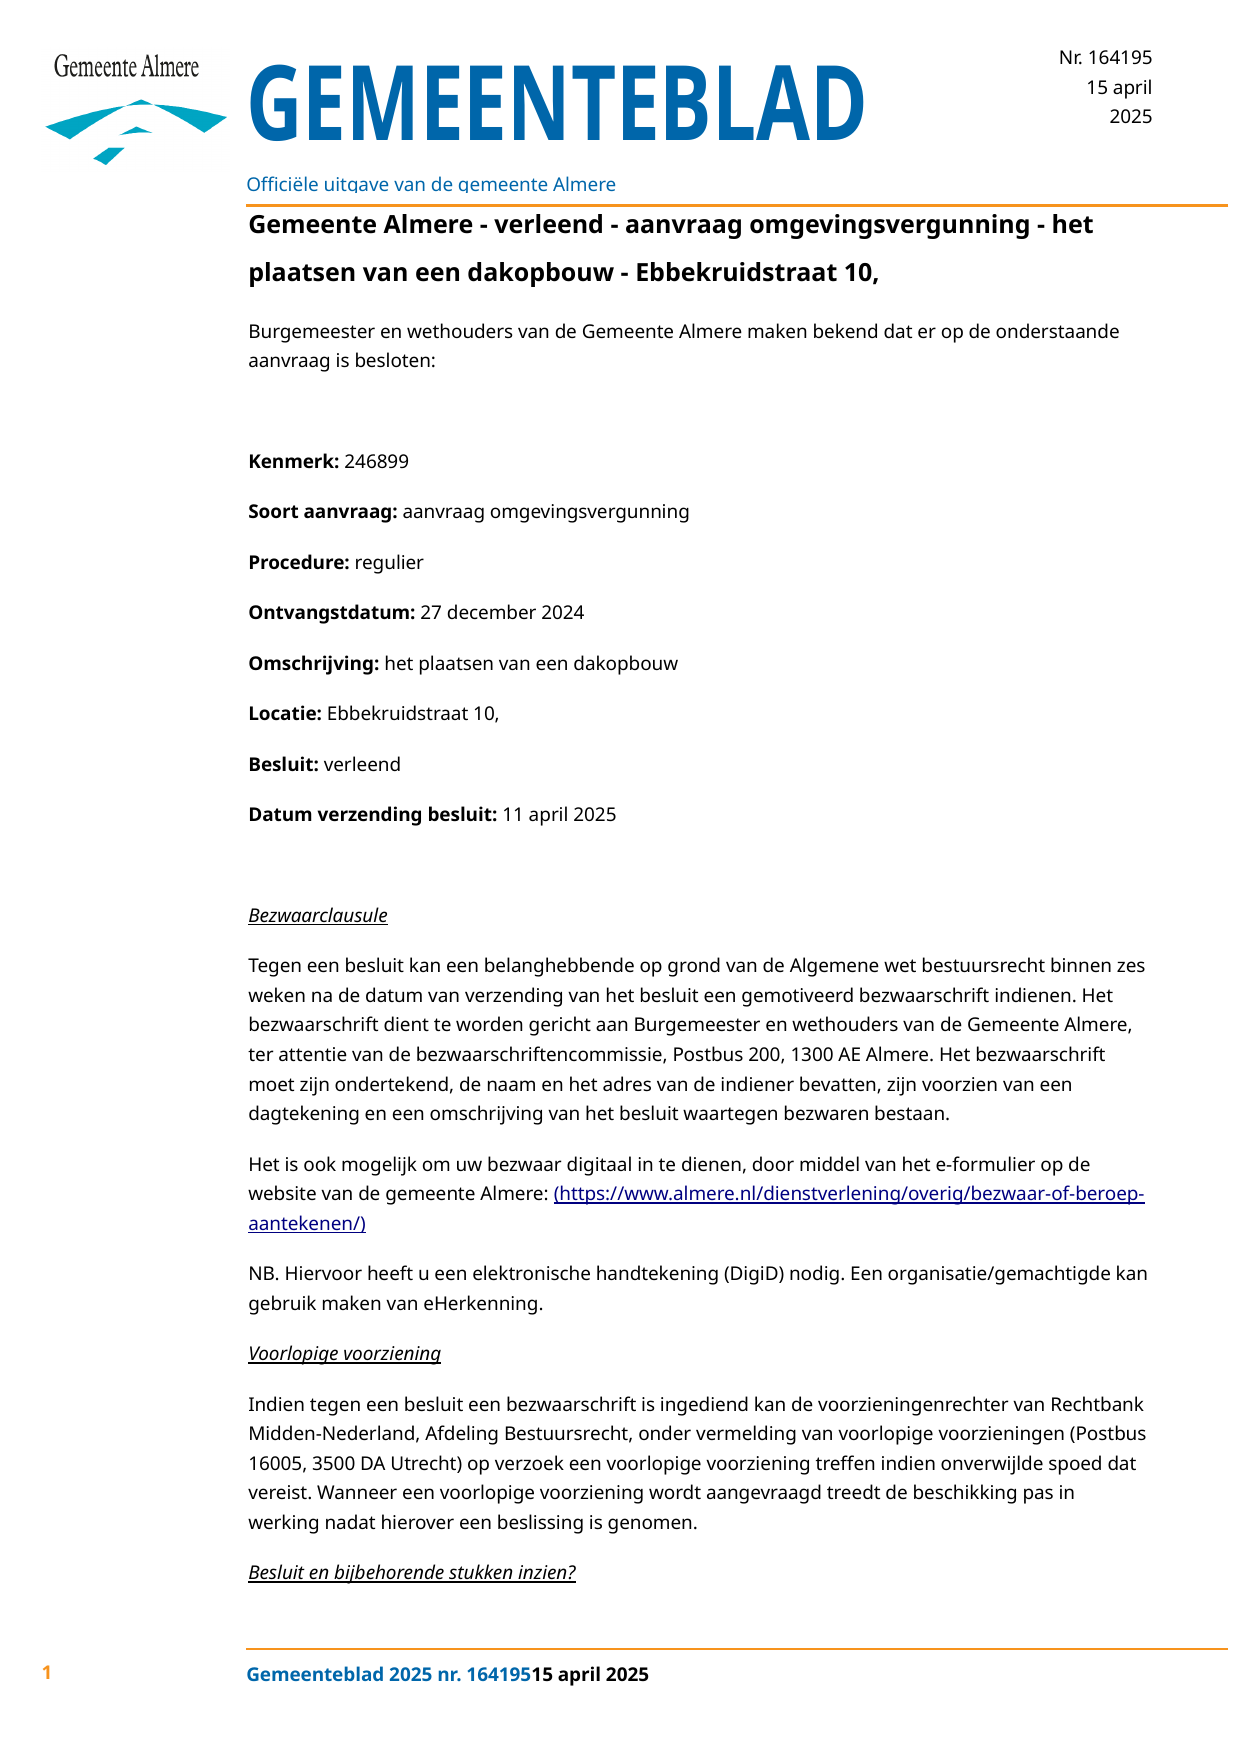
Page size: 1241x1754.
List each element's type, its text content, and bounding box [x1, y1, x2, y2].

text Procedure: regulier [248, 549, 1152, 575]
text Soort aanvraag: aanvraag omgevingsvergunning [248, 499, 1152, 524]
text Gemeente Almere - verleend - aanvraag omgevingsvergunning - het plaatsen van een dakopbouw - Ebbekruidstraat 10, [248, 207, 1152, 288]
text Locatie: Ebbekruidstraat 10, [248, 700, 1152, 726]
text Ontvangstdatum: 27 december 2024 [248, 599, 1152, 625]
text Indien tegen een besluit een bezwaarschrift is ingediend kan de voorzieningenrechter van Rechtbank Midden-Nederland, Afdeling Bestuursrecht, onder vermelding van voorlopige voorzieningen (Postbus 16005, 3500 DA Utrecht) op verzoek een voorlopige voorziening treffen indien onverwijlde spoed dat vereist. Wanneer een voorlopige voorziening wordt aangevraagd treedt de beschikking pas in werking nadat hierover een beslissing is genomen. [248, 1391, 1152, 1535]
text Omschrijving: het plaatsen van een dakopbouw [248, 650, 1152, 676]
text NB. Hiervoor heeft u een elektronische handtekening (DigiD) nodig. Een organisatie/gemachtigde kan gebruik maken van eHerkenning. [248, 1260, 1152, 1316]
text Het is ook mogelijk om uw bezwaar digitaal in te dienen, door middel van het e-formulier op de website van de gemeente Almere: (https://www.almere.nl/dienstverlening/overig/bezwaar-of-beroep-aantekenen/) [248, 1151, 1152, 1236]
text Kenmerk: 246899 [248, 448, 1152, 474]
text Besluit en bijbehorende stukken inzien? [248, 1559, 1152, 1585]
text Voorlopige voorziening [248, 1340, 1152, 1366]
text Datum verzending besluit: 11 april 2025 [248, 801, 1152, 827]
text Tegen een besluit kan een belanghebbende op grond van de Algemene wet bestuursrecht binnen zes weken na de datum van verzending van het besluit een gemotiveerd bezwaarschrift indienen. Het bezwaarschrift dient te worden gericht aan Burgemeester en wethouders van de Gemeente Almere, ter attentie van de bezwaarschriftencommissie, Postbus 200, 1300 AE Almere. Het bezwaarschrift moet zijn ondertekend, de naam en het adres van de indiener bevatten, zijn voorzien van een dagtekening en een omschrijving van het besluit waartegen bezwaren bestaan. [248, 952, 1152, 1126]
text Besluit: verleend [248, 751, 1152, 777]
picture [41, 47, 231, 172]
text Bezwaarclausule [248, 902, 1152, 928]
text Burgemeester en wethouders van de Gemeente Almere maken bekend dat er op de onderstaande aanvraag is besloten: [248, 318, 1152, 373]
